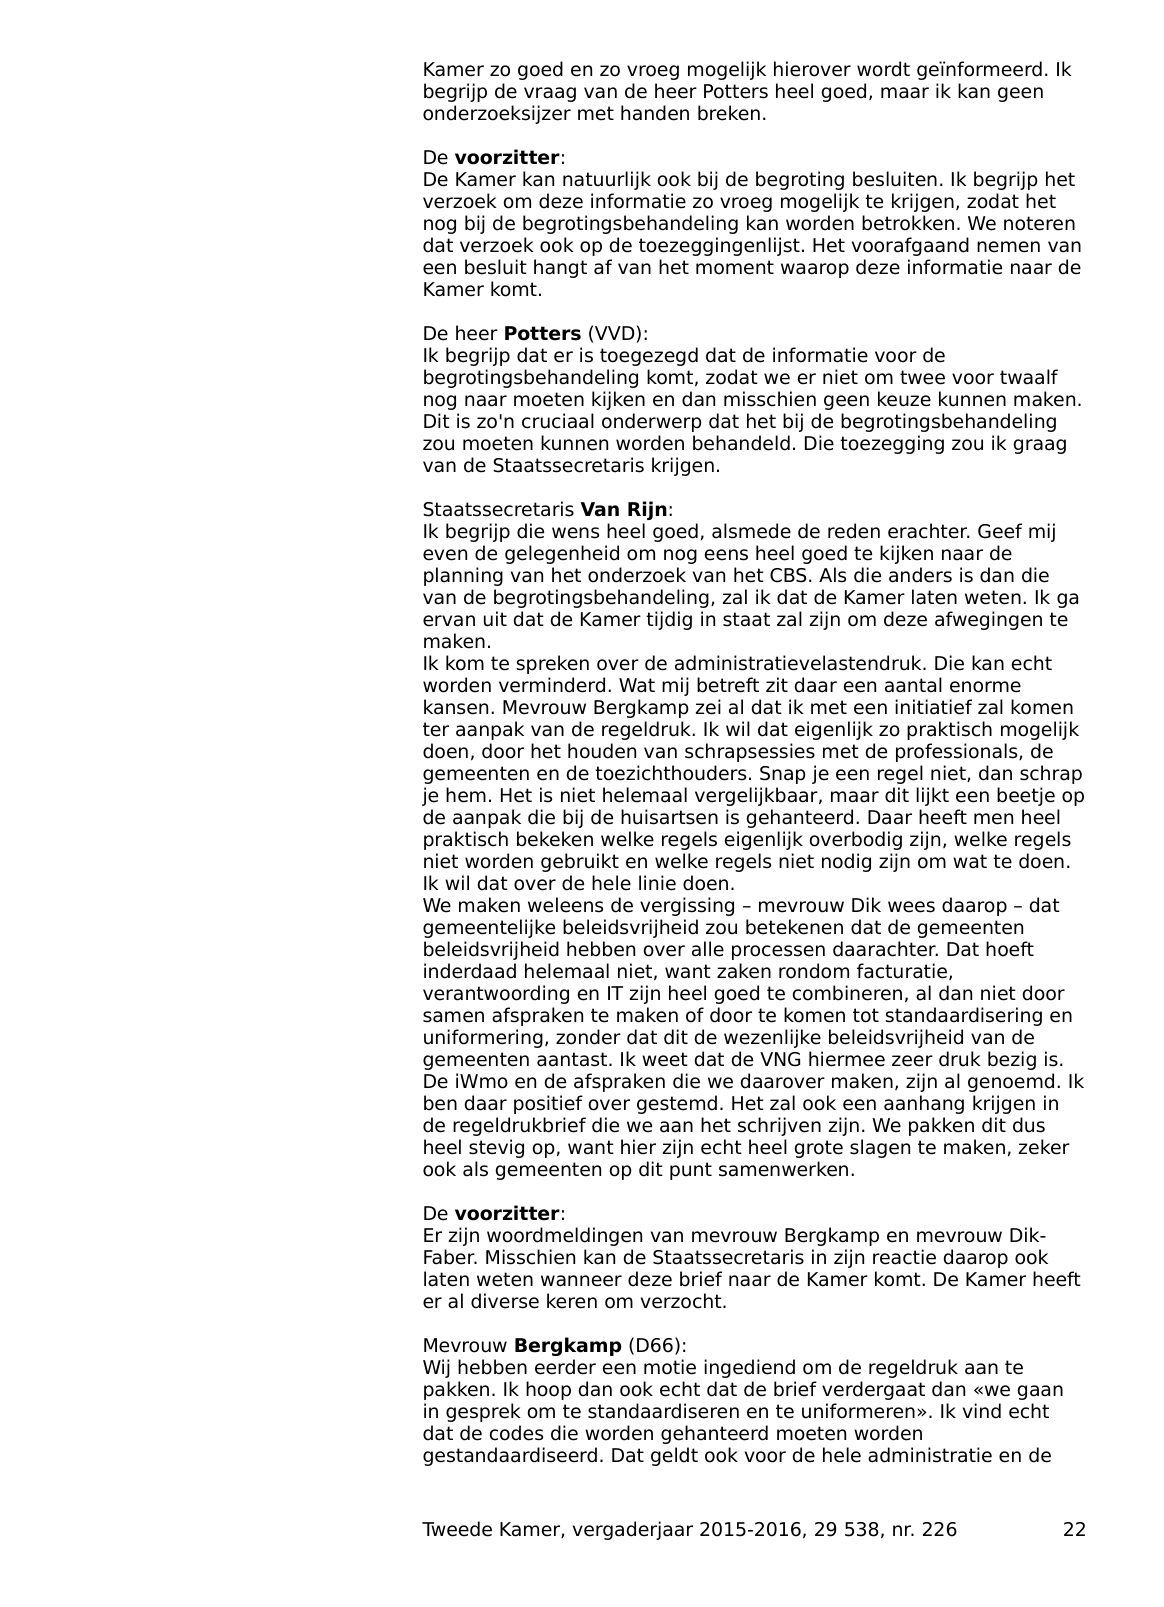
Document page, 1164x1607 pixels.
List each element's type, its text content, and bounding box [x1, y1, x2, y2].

text Er zijn woordmeldingen van mevrouw Bergkamp en mevrouw Dik-Faber. Misschien kan de Staatssecretaris in zijn reactie daarop ook laten weten wanneer deze brief naar de Kamer komt. De Kamer heeft er al diverse keren om verzocht. [422, 1225, 1087, 1313]
text Ik kom te spreken over de administratievelastendruk. Die kan echt worden verminderd. Wat mij betreft zit daar een aantal enorme kansen. Mevrouw Bergkamp zei al dat ik met een initiatief zal komen ter aanpak van de regeldruk. Ik wil dat eigenlijk zo praktisch mogelijk doen, door het houden van schrapsessies met de professionals, de gemeenten en de toezichthouders. Snap je een regel niet, dan schrap je hem. Het is niet helemaal vergelijkbaar, maar dit lijkt een beetje op de aanpak die bij de huisartsen is gehanteerd. Daar heeft men heel praktisch bekeken welke regels eigenlijk overbodig zijn, welke regels niet worden gebruikt en welke regels niet nodig zijn om wat te doen. Ik wil dat over de hele linie doen. [422, 653, 1087, 895]
text Ik begrijp dat er is toegezegd dat de informatie voor de begrotingsbehandeling komt, zodat we er niet om twee voor twaalf nog naar moeten kijken en dan misschien geen keuze kunnen maken. Dit is zo'n cruciaal onderwerp dat het bij de begrotingsbehandeling zou moeten kunnen worden behandeld. Die toezegging zou ik graag van de Staatssecretaris krijgen. [422, 345, 1087, 477]
text Mevrouw Bergkamp (D66): [422, 1335, 1087, 1357]
text De heer Potters (VVD): [422, 323, 1087, 345]
text Staatssecretaris Van Rijn: [422, 499, 1087, 521]
text We maken weleens de vergissing – mevrouw Dik wees daarop – dat gemeentelijke beleidsvrijheid zou betekenen dat de gemeenten beleidsvrijheid hebben over alle processen daarachter. Dat hoeft inderdaad helemaal niet, want zaken rondom facturatie, verantwoording en IT zijn heel goed te combineren, al dan niet door samen afspraken te maken of door te komen tot standaardisering en uniformering, zonder dat dit de wezenlijke beleidsvrijheid van de gemeenten aantast. Ik weet dat de VNG hiermee zeer druk bezig is. De iWmo en de afspraken die we daarover maken, zijn al genoemd. Ik ben daar positief over gestemd. Het zal ook een aanhang krijgen in de regeldrukbrief die we aan het schrijven zijn. We pakken dit dus heel stevig op, want hier zijn echt heel grote slagen te maken, zeker ook als gemeenten op dit punt samenwerken. [422, 895, 1087, 1181]
text Kamer zo goed en zo vroeg mogelijk hierover wordt geïnformeerd. Ik begrijp de vraag van de heer Potters heel goed, maar ik kan geen onderzoeksijzer met handen breken. [422, 59, 1087, 125]
text Ik begrijp die wens heel goed, alsmede de reden erachter. Geef mij even de gelegenheid om nog eens heel goed te kijken naar de planning van het onderzoek van het CBS. Als die anders is dan die van de begrotingsbehandeling, zal ik dat de Kamer laten weten. Ik ga ervan uit dat de Kamer tijdig in staat zal zijn om deze afwegingen te maken. [422, 521, 1087, 653]
text De Kamer kan natuurlijk ook bij de begroting besluiten. Ik begrijp het verzoek om deze informatie zo vroeg mogelijk te krijgen, zodat het nog bij de begrotingsbehandeling kan worden betrokken. We noteren dat verzoek ook op de toezeggingenlijst. Het voorafgaand nemen van een besluit hangt af van het moment waarop deze informatie naar de Kamer komt. [422, 169, 1087, 301]
text De voorzitter: [422, 1203, 1087, 1225]
text De voorzitter: [422, 147, 1087, 169]
text Wij hebben eerder een motie ingediend om de regeldruk aan te pakken. Ik hoop dan ook echt dat de brief verdergaat dan «we gaan in gesprek om te standaardiseren en te uniformeren». Ik vind echt dat de codes die worden gehanteerd moeten worden gestandaardiseerd. Dat geldt ook voor de hele administratie en de [422, 1357, 1087, 1467]
